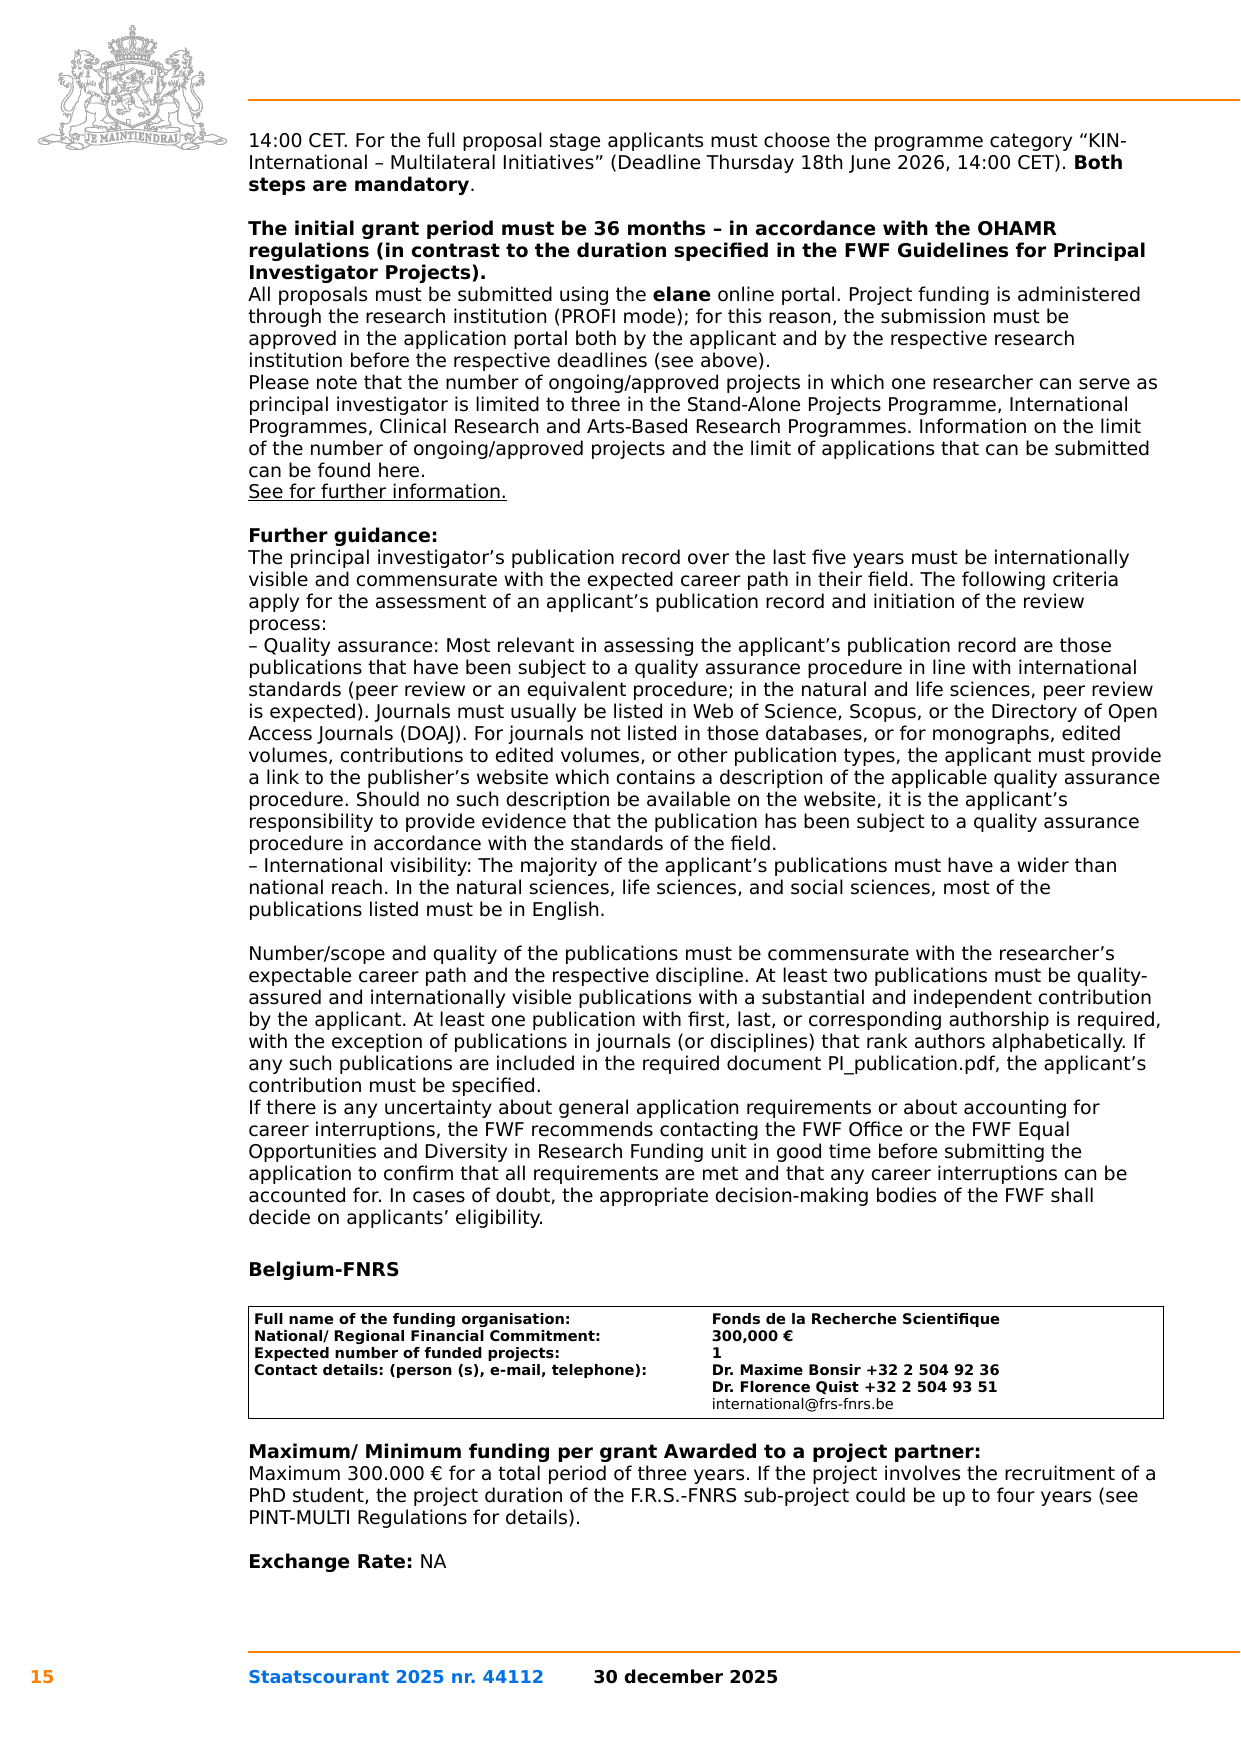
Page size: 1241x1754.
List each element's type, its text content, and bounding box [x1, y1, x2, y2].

text Further guidance: [248, 525, 1163, 547]
table_cell 300,000 € [706, 1328, 1163, 1345]
table_cell Expected number of funded projects: [249, 1345, 706, 1362]
table_cell National/ Regional Financial Commitment: [249, 1328, 706, 1345]
text If there is any uncertainty about general application requirements or about accounting for career interruptions, the FWF recommends contacting the FWF Office or the FWF Equal Opportunities and Diversity in Research Funding unit in good time before submitting the application to confirm that all requirements are met and that any career interruptions can be accounted for. In cases of doubt, the appropriate decision-making bodies of the FWF shall decide on applicants’ eligibility. [248, 1097, 1163, 1228]
text All proposals must be submitted using the elane online portal. Project funding is administered through the research institution (PROFI mode); for this reason, the submission must be approved in the application portal both by the applicant and by the respective research institution before the respective deadlines (see above). [248, 284, 1163, 372]
text The initial grant period must be 36 months – in accordance with the OHAMR regulations (in contrast to the duration specified in the FWF Guidelines for Principal Investigator Projects). [248, 218, 1163, 284]
table_cell Dr. Maxime Bonsir +32 2 504 92 36 Dr. Florence Quist +32 2 504 93 51 international@frs-fnrs.be [706, 1362, 1163, 1418]
text Exchange Rate: NA [248, 1551, 1163, 1572]
text Maximum 300.000 € for a total period of three years. If the project involves the recruitment of a PhD student, the project duration of the F.R.S.-FNRS sub-project could be up to four years (see PINT-MULTI Regulations for details). [248, 1463, 1163, 1529]
subtitle Belgium-FNRS [248, 1258, 1163, 1281]
text Number/scope and quality of the publications must be commensurate with the researcher’s expectable career path and the respective discipline. At least two publications must be quality-assured and internationally visible publications with a substantial and independent contribution by the applicant. At least one publication with first, last, or corresponding authorship is required, with the exception of publications in journals (or disciplines) that rank authors alphabetically. If any such publications are included in the required document PI_publication.pdf, the applicant’s contribution must be specified. [248, 943, 1163, 1097]
text – Quality assurance: Most relevant in assessing the applicant’s publication record are those publications that have been subject to a quality assurance procedure in line with international standards (peer review or an equivalent procedure; in the natural and life sciences, peer review is expected). Journals must usually be listed in Web of Science, Scopus, or the Directory of Open Access Journals (DOAJ). For journals not listed in those databases, or for monographs, edited volumes, contributions to edited volumes, or other publication types, the applicant must provide a link to the publisher’s website which contains a description of the applicable quality assurance procedure. Should no such description be available on the website, it is the applicant’s responsibility to provide evidence that the publication has been subject to a quality assurance procedure in accordance with the standards of the field. [248, 635, 1163, 855]
table_header Full name of the funding organisation: [249, 1307, 706, 1328]
text – International visibility: The majority of the applicant’s publications must have a wider than national reach. In the natural sciences, life sciences, and social sciences, most of the publications listed must be in English. [248, 855, 1163, 921]
text 14:00 CET. For the full proposal stage applicants must choose the programme category “KIN-International – Multilateral Initiatives” (Deadline Thursday 18th June 2026, 14:00 CET). Both steps are mandatory. [248, 130, 1163, 196]
picture [38, 25, 227, 150]
text Please note that the number of ongoing/approved projects in which one researcher can serve as principal investigator is limited to three in the Stand-Alone Projects Programme, International Programmes, Clinical Research and Arts-Based Research Programmes. Information on the limit of the number of ongoing/approved projects and the limit of applications that can be submitted can be found here. [248, 372, 1163, 481]
table_header Fonds de la Recherche Scientifique [706, 1307, 1163, 1328]
table_cell 1 [706, 1345, 1163, 1362]
text Maximum/ Minimum funding per grant Awarded to a project partner: [248, 1441, 1163, 1463]
text See for further information. [248, 481, 1163, 503]
text The principal investigator’s publication record over the last five years must be internationally visible and commensurate with the expected career path in their field. The following criteria apply for the assessment of an applicant’s publication record and initiation of the review process: [248, 547, 1163, 635]
table_cell Contact details: (person (s), e-mail, telephone): [249, 1362, 706, 1418]
